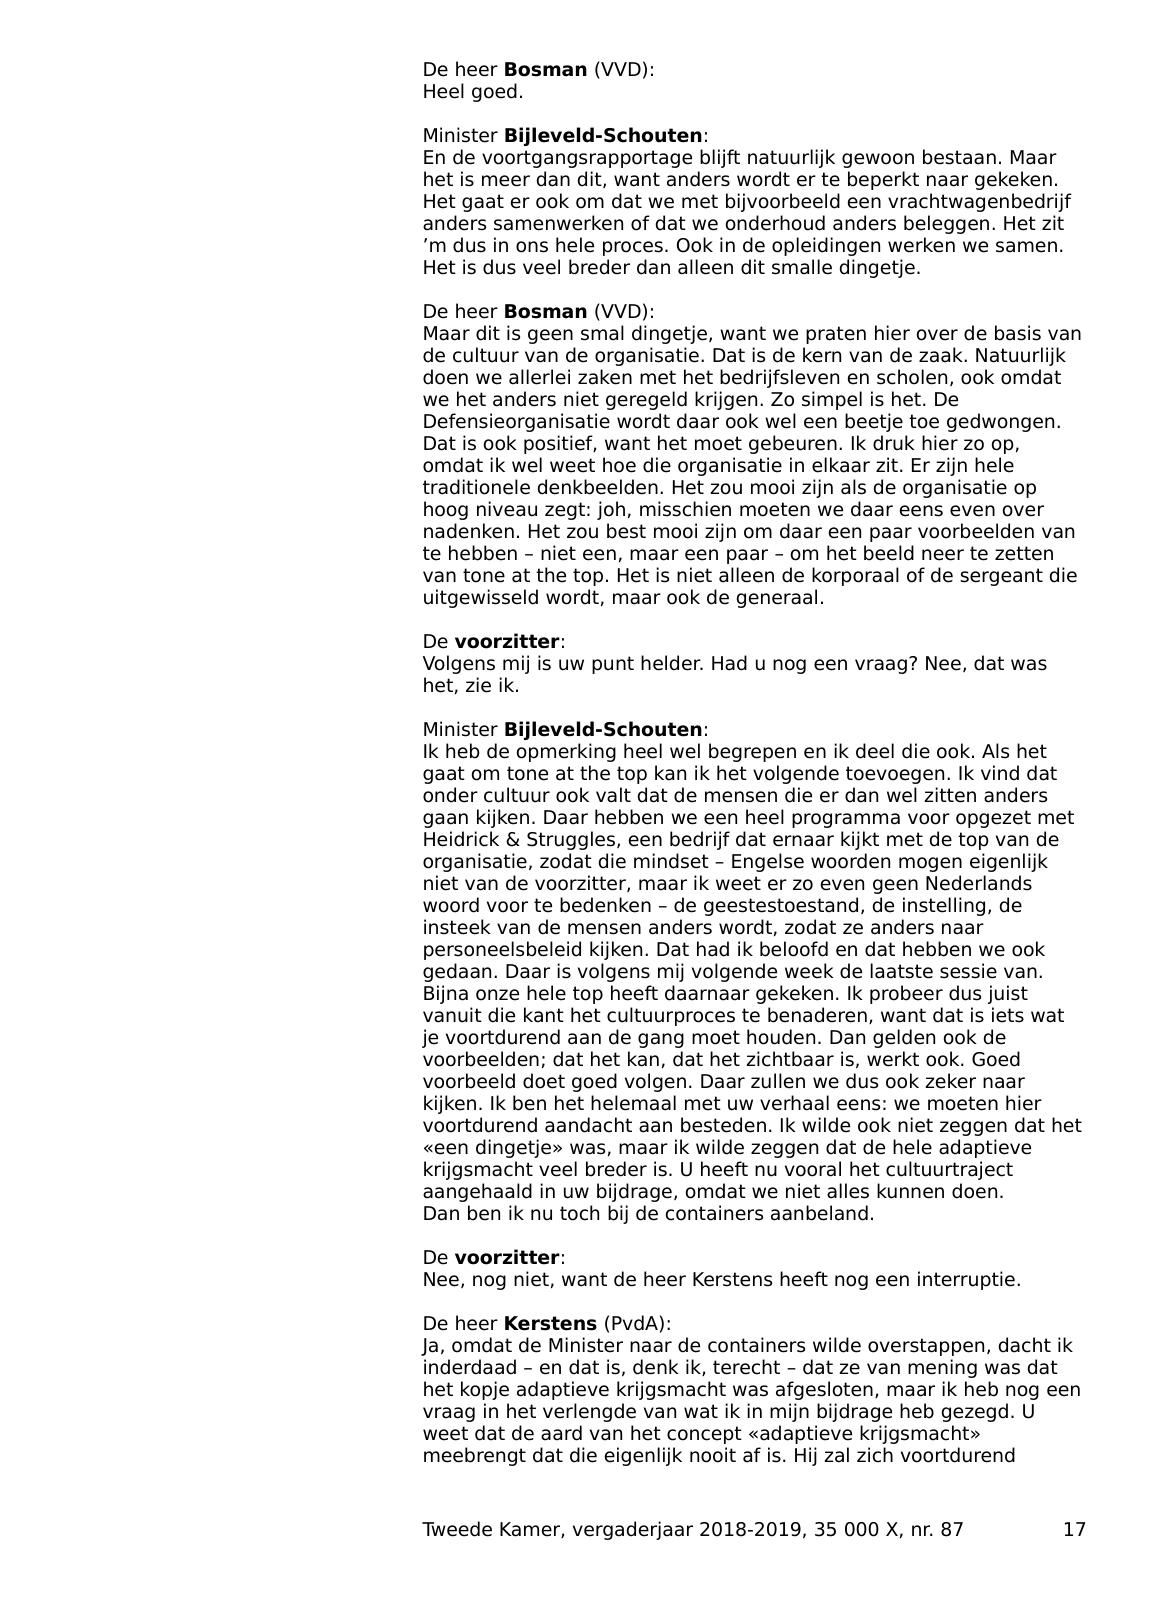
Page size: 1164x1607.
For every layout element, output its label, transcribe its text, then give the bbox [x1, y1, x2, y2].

text Heel goed. [422, 81, 1087, 103]
text Nee, nog niet, want de heer Kerstens heeft nog een interruptie. [422, 1269, 1087, 1291]
text Minister Bijleveld-Schouten: [422, 125, 1087, 147]
text Volgens mij is uw punt helder. Had u nog een vraag? Nee, dat was het, zie ik. [422, 653, 1087, 697]
text De heer Bosman (VVD): [422, 301, 1087, 323]
text Ik heb de opmerking heel wel begrepen en ik deel die ook. Als het gaat om tone at the top kan ik het volgende toevoegen. Ik vind dat onder cultuur ook valt dat de mensen die er dan wel zitten anders gaan kijken. Daar hebben we een heel programma voor opgezet met Heidrick & Struggles, een bedrijf dat ernaar kijkt met de top van de organisatie, zodat die mindset – Engelse woorden mogen eigenlijk niet van de voorzitter, maar ik weet er zo even geen Nederlands woord voor te bedenken – de geestestoestand, de instelling, de insteek van de mensen anders wordt, zodat ze anders naar personeelsbeleid kijken. Dat had ik beloofd en dat hebben we ook gedaan. Daar is volgens mij volgende week de laatste sessie van. Bijna onze hele top heeft daarnaar gekeken. Ik probeer dus juist vanuit die kant het cultuurproces te benaderen, want dat is iets wat je voortdurend aan de gang moet houden. Dan gelden ook de voorbeelden; dat het kan, dat het zichtbaar is, werkt ook. Goed voorbeeld doet goed volgen. Daar zullen we dus ook zeker naar kijken. Ik ben het helemaal met uw verhaal eens: we moeten hier voortdurend aandacht aan besteden. Ik wilde ook niet zeggen dat het «een dingetje» was, maar ik wilde zeggen dat de hele adaptieve krijgsmacht veel breder is. U heeft nu vooral het cultuurtraject aangehaald in uw bijdrage, omdat we niet alles kunnen doen. [422, 741, 1087, 1203]
text De voorzitter: [422, 1247, 1087, 1269]
text Dan ben ik nu toch bij de containers aanbeland. [422, 1203, 1087, 1225]
text Minister Bijleveld-Schouten: [422, 719, 1087, 741]
text En de voortgangsrapportage blijft natuurlijk gewoon bestaan. Maar het is meer dan dit, want anders wordt er te beperkt naar gekeken. Het gaat er ook om dat we met bijvoorbeeld een vrachtwagenbedrijf anders samenwerken of dat we onderhoud anders beleggen. Het zit ’m dus in ons hele proces. Ook in de opleidingen werken we samen. Het is dus veel breder dan alleen dit smalle dingetje. [422, 147, 1087, 279]
text De heer Kerstens (PvdA): [422, 1313, 1087, 1335]
text De voorzitter: [422, 631, 1087, 653]
text Maar dit is geen smal dingetje, want we praten hier over de basis van de cultuur van de organisatie. Dat is de kern van de zaak. Natuurlijk doen we allerlei zaken met het bedrijfsleven en scholen, ook omdat we het anders niet geregeld krijgen. Zo simpel is het. De Defensieorganisatie wordt daar ook wel een beetje toe gedwongen. Dat is ook positief, want het moet gebeuren. Ik druk hier zo op, omdat ik wel weet hoe die organisatie in elkaar zit. Er zijn hele traditionele denkbeelden. Het zou mooi zijn als de organisatie op hoog niveau zegt: joh, misschien moeten we daar eens even over nadenken. Het zou best mooi zijn om daar een paar voorbeelden van te hebben – niet een, maar een paar – om het beeld neer te zetten van tone at the top. Het is niet alleen de korporaal of de sergeant die uitgewisseld wordt, maar ook de generaal. [422, 323, 1087, 609]
text De heer Bosman (VVD): [422, 59, 1087, 81]
text Ja, omdat de Minister naar de containers wilde overstappen, dacht ik inderdaad – en dat is, denk ik, terecht – dat ze van mening was dat het kopje adaptieve krijgsmacht was afgesloten, maar ik heb nog een vraag in het verlengde van wat ik in mijn bijdrage heb gezegd. U weet dat de aard van het concept «adaptieve krijgsmacht» meebrengt dat die eigenlijk nooit af is. Hij zal zich voortdurend [422, 1335, 1087, 1467]
